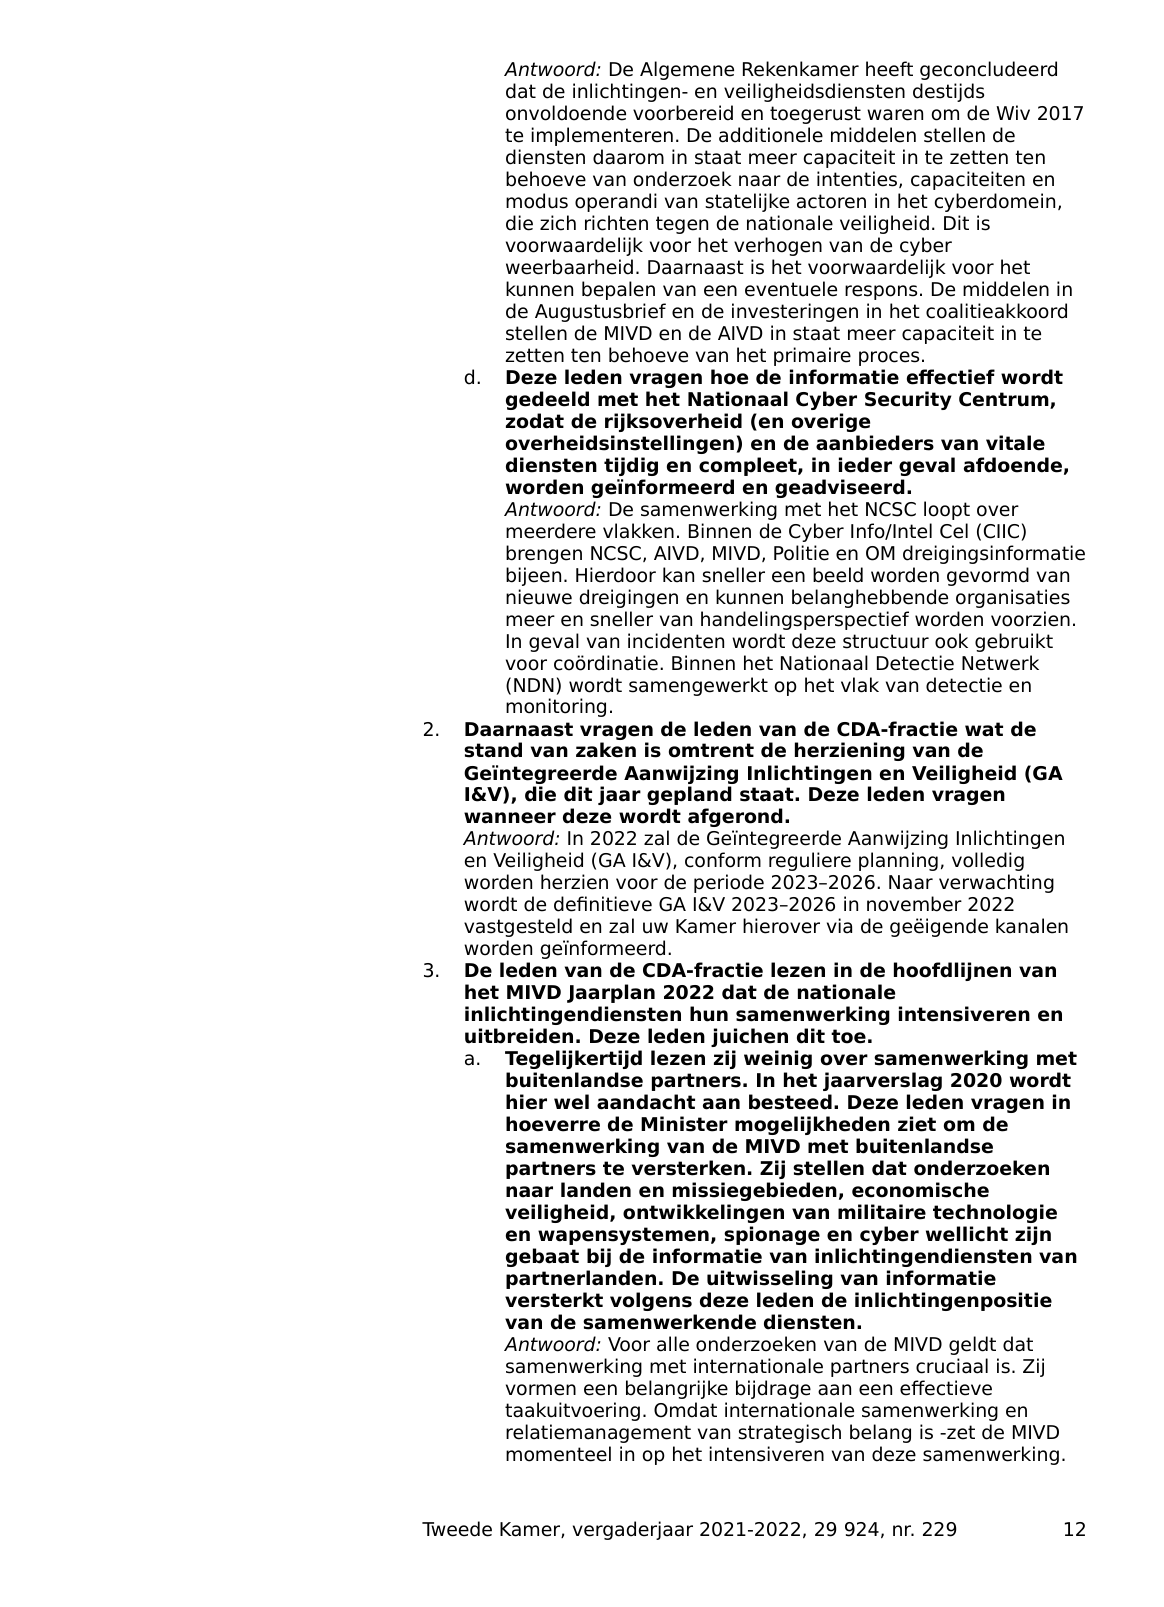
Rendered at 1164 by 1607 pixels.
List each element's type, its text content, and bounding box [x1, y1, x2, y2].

text Antwoord: Voor alle onderzoeken van de MIVD geldt dat samenwerking met internationale partners cruciaal is. Zij vormen een belangrijke bijdrage aan een effectieve taakuitvoering. Omdat internationale samenwerking en relatiemanagement van strategisch belang is -zet de MIVD momenteel in op het intensiveren van deze samenwerking. [505, 1334, 1087, 1466]
text d. Deze leden vragen hoe de informatie effectief wordt gedeeld met het Nationaal Cyber Security Centrum, zodat de rijksoverheid (en overige overheidsinstellingen) en de aanbieders van vitale diensten tijdig en compleet, in ieder geval afdoende, worden geïnformeerd en geadviseerd. [464, 367, 1087, 499]
text 2. Daarnaast vragen de leden van de CDA-fractie wat de stand van zaken is omtrent de herziening van de Geïntegreerde Aanwijzing Inlichtingen en Veiligheid (GA I&V), die dit jaar gepland staat. Deze leden vragen wanneer deze wordt afgerond. [422, 718, 1087, 828]
text Antwoord: De Algemene Rekenkamer heeft geconcludeerd dat de inlichtingen- en veiligheidsdiensten destijds onvoldoende voorbereid en toegerust waren om de Wiv 2017 te implementeren. De additionele middelen stellen de diensten daarom in staat meer capaciteit in te zetten ten behoeve van onderzoek naar de intenties, capaciteiten en modus operandi van statelijke actoren in het cyberdomein, die zich richten tegen de nationale veiligheid. Dit is voorwaardelijk voor het verhogen van de cyber weerbaarheid. Daarnaast is het voorwaardelijk voor het kunnen bepalen van een eventuele respons. De middelen in de Augustusbrief en de investeringen in het coalitieakkoord stellen de MIVD en de AIVD in staat meer capaciteit in te zetten ten behoeve van het primaire proces. [505, 59, 1087, 367]
text a. Tegelijkertijd lezen zij weinig over samenwerking met buitenlandse partners. In het jaarverslag 2020 wordt hier wel aandacht aan besteed. Deze leden vragen in hoeverre de Minister mogelijkheden ziet om de samenwerking van de MIVD met buitenlandse partners te versterken. Zij stellen dat onderzoeken naar landen en missiegebieden, economische veiligheid, ontwikkelingen van militaire technologie en wapensystemen, spionage en cyber wellicht zijn gebaat bij de informatie van inlichtingendiensten van partnerlanden. De uitwisseling van informatie versterkt volgens deze leden de inlichtingenpositie van de samenwerkende diensten. [464, 1048, 1087, 1334]
text Antwoord: De samenwerking met het NCSC loopt over meerdere vlakken. Binnen de Cyber Info/Intel Cel (CIIC) brengen NCSC, AIVD, MIVD, Politie en OM dreigingsinformatie bijeen. Hierdoor kan sneller een beeld worden gevormd van nieuwe dreigingen en kunnen belanghebbende organisaties meer en sneller van handelingsperspectief worden voorzien. In geval van incidenten wordt deze structuur ook gebruikt voor coördinatie. Binnen het Nationaal Detectie Netwerk (NDN) wordt samengewerkt op het vlak van detectie en monitoring. [505, 499, 1087, 718]
text 3. De leden van de CDA-fractie lezen in de hoofdlijnen van het MIVD Jaarplan 2022 dat de nationale inlichtingendiensten hun samenwerking intensiveren en uitbreiden. Deze leden juichen dit toe. [422, 960, 1087, 1048]
text Antwoord: In 2022 zal de Geïntegreerde Aanwijzing Inlichtingen en Veiligheid (GA I&V), conform reguliere planning, volledig worden herzien voor de periode 2023–2026. Naar verwachting wordt de definitieve GA I&V 2023–2026 in november 2022 vastgesteld en zal uw Kamer hierover via de geëigende kanalen worden geïnformeerd. [464, 828, 1087, 960]
